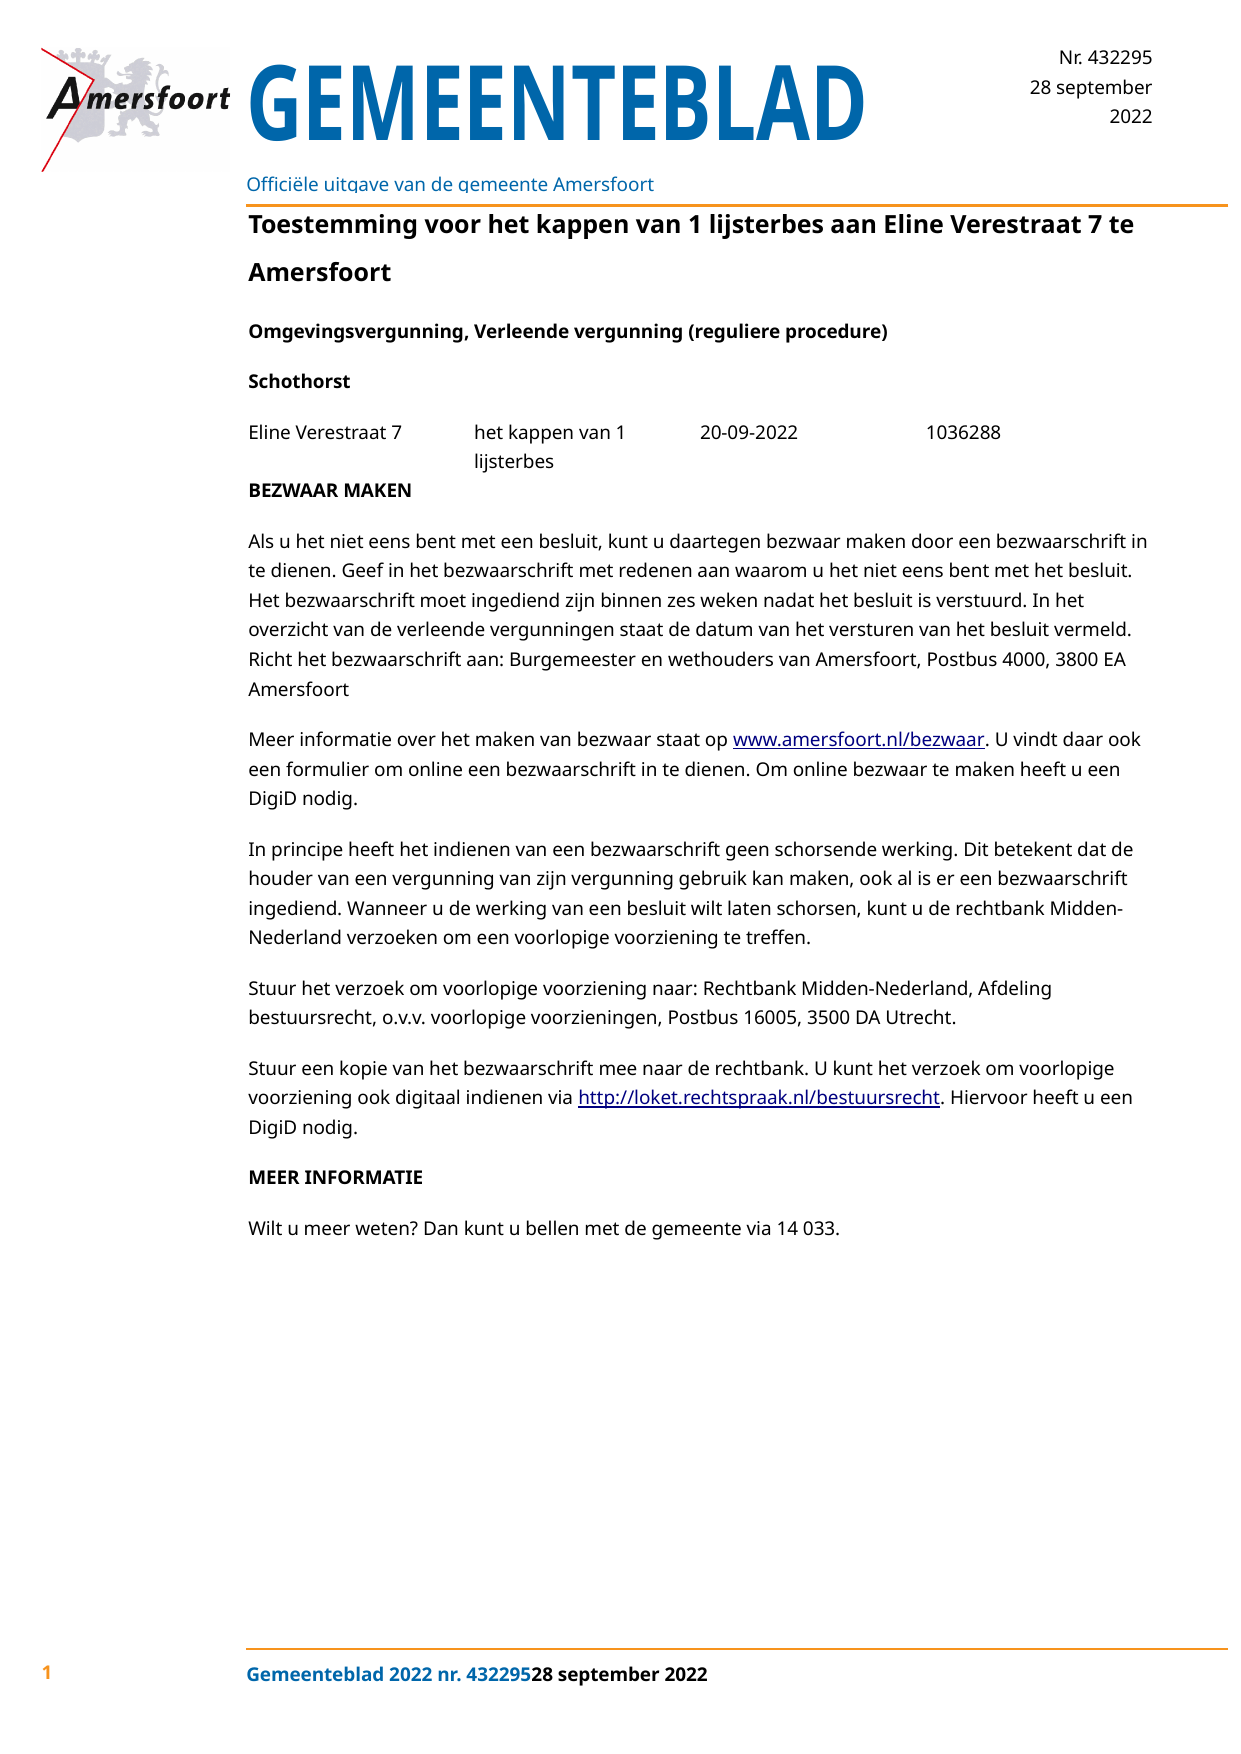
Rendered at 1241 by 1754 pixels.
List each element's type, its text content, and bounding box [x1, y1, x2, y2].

text In principe heeft het indienen van een bezwaarschrift geen schorsende werking. Dit betekent dat de houder van een vergunning van zijn vergunning gebruik kan maken, ook al is er een bezwaarschrift ingediend. Wanneer u de werking van een besluit wilt laten schorsen, kunt u de rechtbank Midden-Nederland verzoeken om een voorlopige voorziening te treffen. [248, 836, 1152, 950]
text Stuur een kopie van het bezwaarschrift mee naar de rechtbank. U kunt het verzoek om voorlopige voorziening ook digitaal indienen via http://loket.rechtspraak.nl/bestuursrecht. Hiervoor heeft u een DigiD nodig. [248, 1055, 1152, 1140]
text Toestemming voor het kappen van 1 lijsterbes aan Eline Verestraat 7 te Amersfoort [248, 207, 1152, 288]
text Omgevingsvergunning, Verleende vergunning (reguliere procedure) [248, 318, 1152, 344]
text MEER INFORMATIE [248, 1164, 1152, 1190]
picture [41, 47, 231, 172]
table_header het kappen van 1 lijsterbes [474, 419, 700, 474]
text Meer informatie over het maken van bezwaar staat op www.amersfoort.nl/bezwaar. U vindt daar ook een formulier om online een bezwaarschrift in te dienen. Om online bezwaar te maken heeft u een DigiD nodig. [248, 726, 1152, 811]
text Wilt u meer weten? Dan kunt u bellen met de gemeente via 14 033. [248, 1215, 1152, 1241]
table_header 20-09-2022 [700, 419, 926, 474]
text BEZWAAR MAKEN [248, 477, 1152, 503]
text Als u het niet eens bent met een besluit, kunt u daartegen bezwaar maken door een bezwaarschrift in te dienen. Geef in het bezwaarschrift met redenen aan waarom u het niet eens bent met het besluit. Het bezwaarschrift moet ingediend zijn binnen zes weken nadat het besluit is verstuurd. In het overzicht van de verleende vergunningen staat de datum van het versturen van het besluit vermeld. Richt het bezwaarschrift aan: Burgemeester en wethouders van Amersfoort, Postbus 4000, 3800 EA Amersfoort [248, 528, 1152, 701]
text Stuur het verzoek om voorlopige voorziening naar: Rechtbank Midden-Nederland, Afdeling bestuursrecht, o.v.v. voorlopige voorzieningen, Postbus 16005, 3500 DA Utrecht. [248, 975, 1152, 1030]
text Schothorst [248, 368, 1152, 394]
table_header Eline Verestraat 7 [248, 419, 474, 474]
table_header 1036288 [926, 419, 1152, 474]
